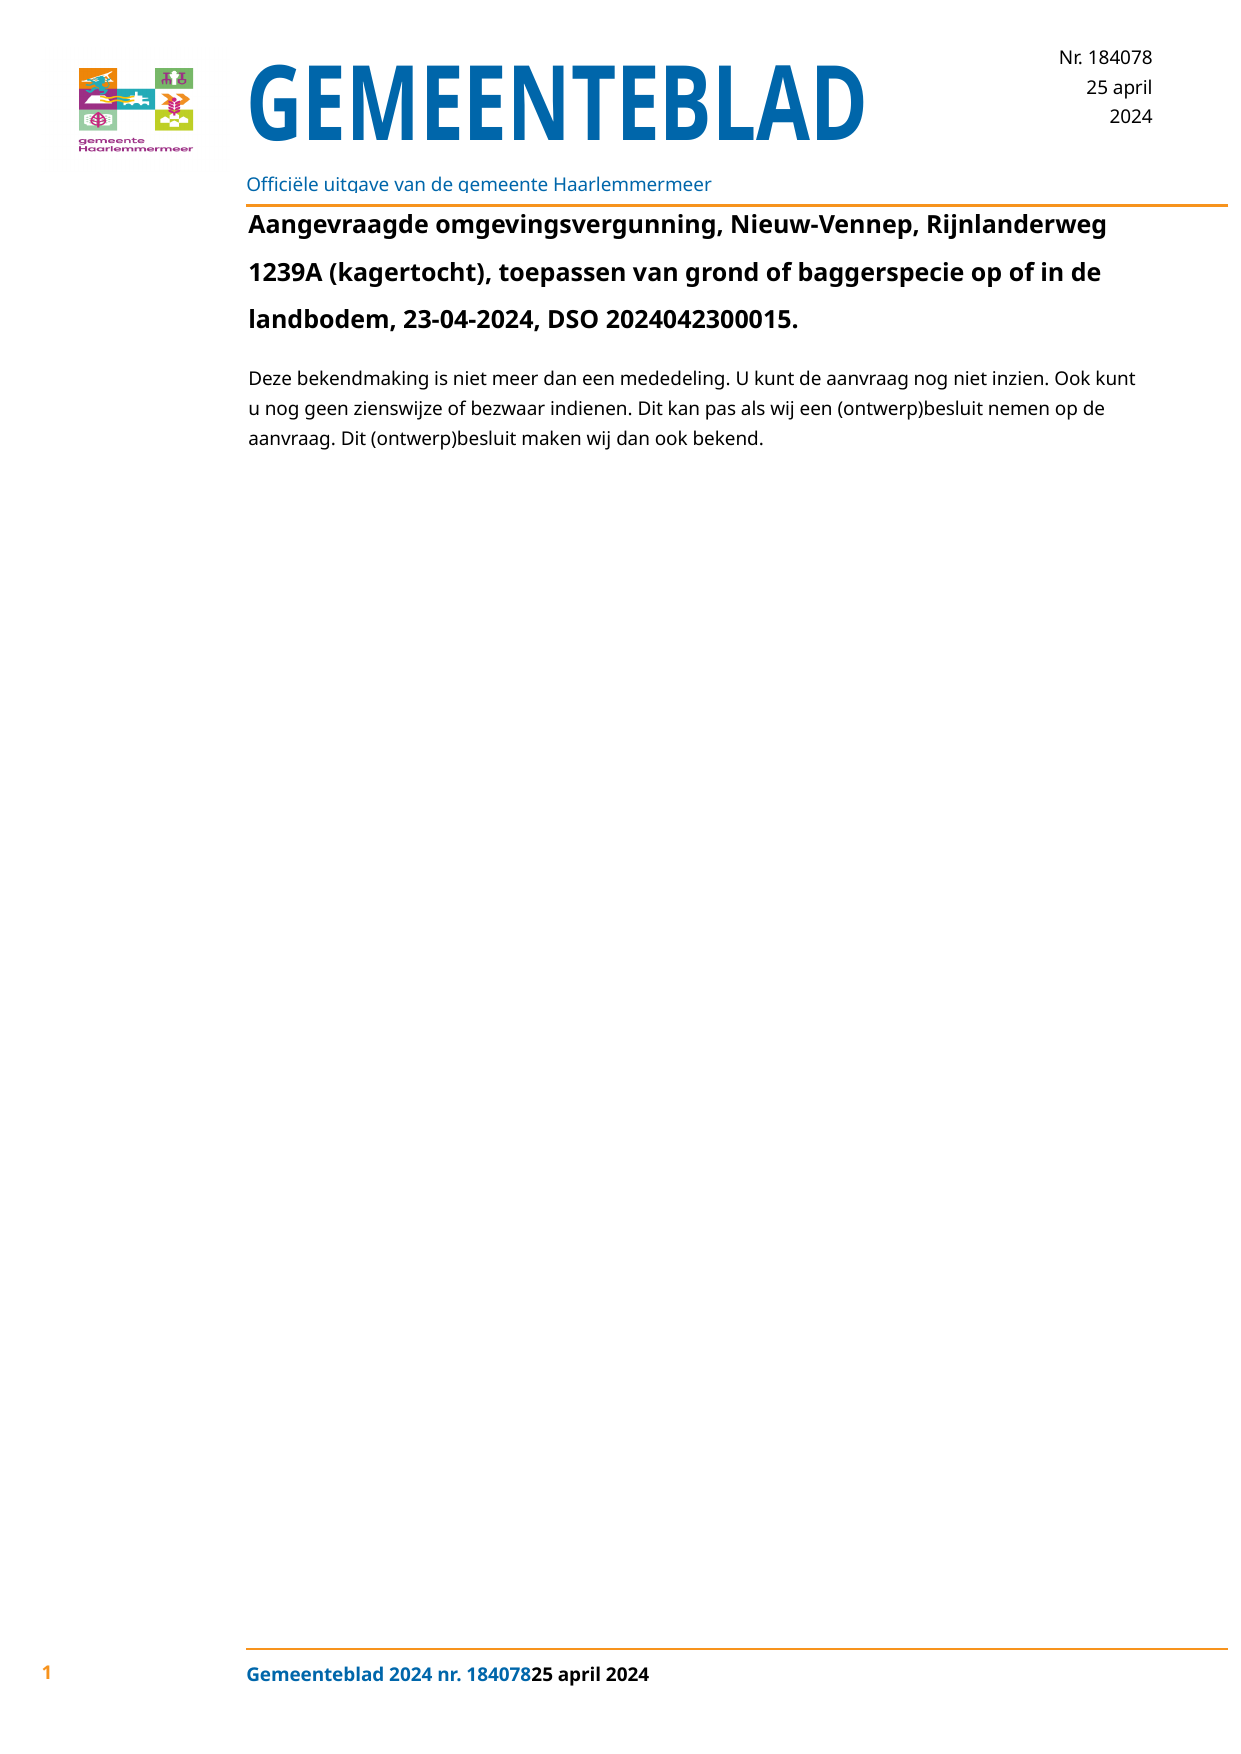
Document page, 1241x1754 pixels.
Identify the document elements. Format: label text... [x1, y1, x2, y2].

text Deze bekendmaking is niet meer dan een mededeling. U kunt de aanvraag nog niet inzien. Ook kunt u nog geen zienswijze of bezwaar indienen. Dit kan pas als wij een (ontwerp)besluit nemen op de aanvraag. Dit (ontwerp)besluit maken wij dan ook bekend. [248, 366, 1152, 450]
text Aangevraagde omgevingsvergunning, Nieuw-Vennep, Rijnlanderweg 1239A (kagertocht), toepassen van grond of baggerspecie op of in de landbodem, 23-04-2024, DSO 2024042300015. [248, 207, 1152, 336]
picture [41, 47, 231, 172]
